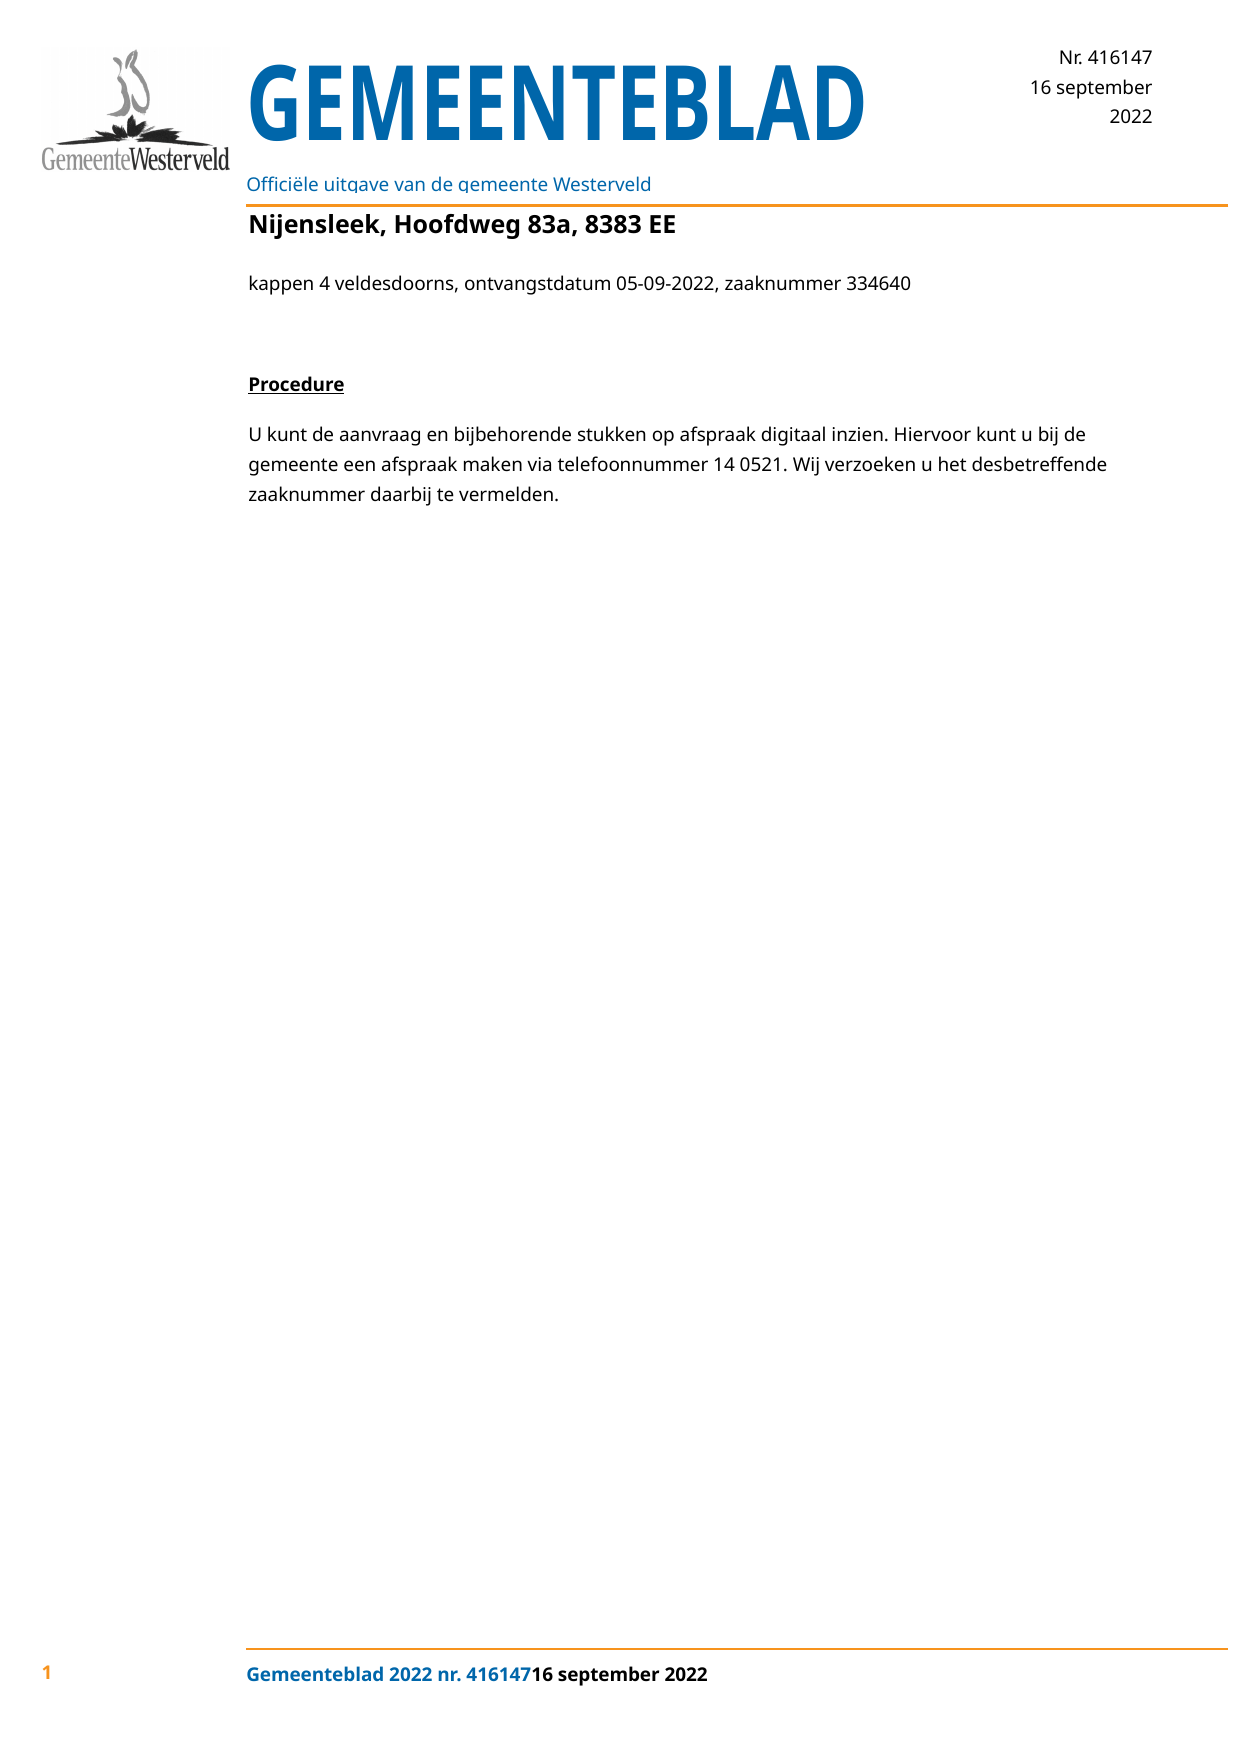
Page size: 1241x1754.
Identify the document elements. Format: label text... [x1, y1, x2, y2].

text Nijensleek, Hoofdweg 83a, 8383 EE [248, 207, 1152, 241]
text kappen 4 veldesdoorns, ontvangstdatum 05-09-2022, zaaknummer 334640 [248, 270, 1152, 296]
picture [41, 47, 231, 172]
text U kunt de aanvraag en bijbehorende stukken op afspraak digitaal inzien. Hiervoor kunt u bij de gemeente een afspraak maken via telefoonnummer 14 0521. Wij verzoeken u het desbetreffende zaaknummer daarbij te vermelden. [248, 422, 1152, 506]
text Procedure [248, 371, 1152, 397]
